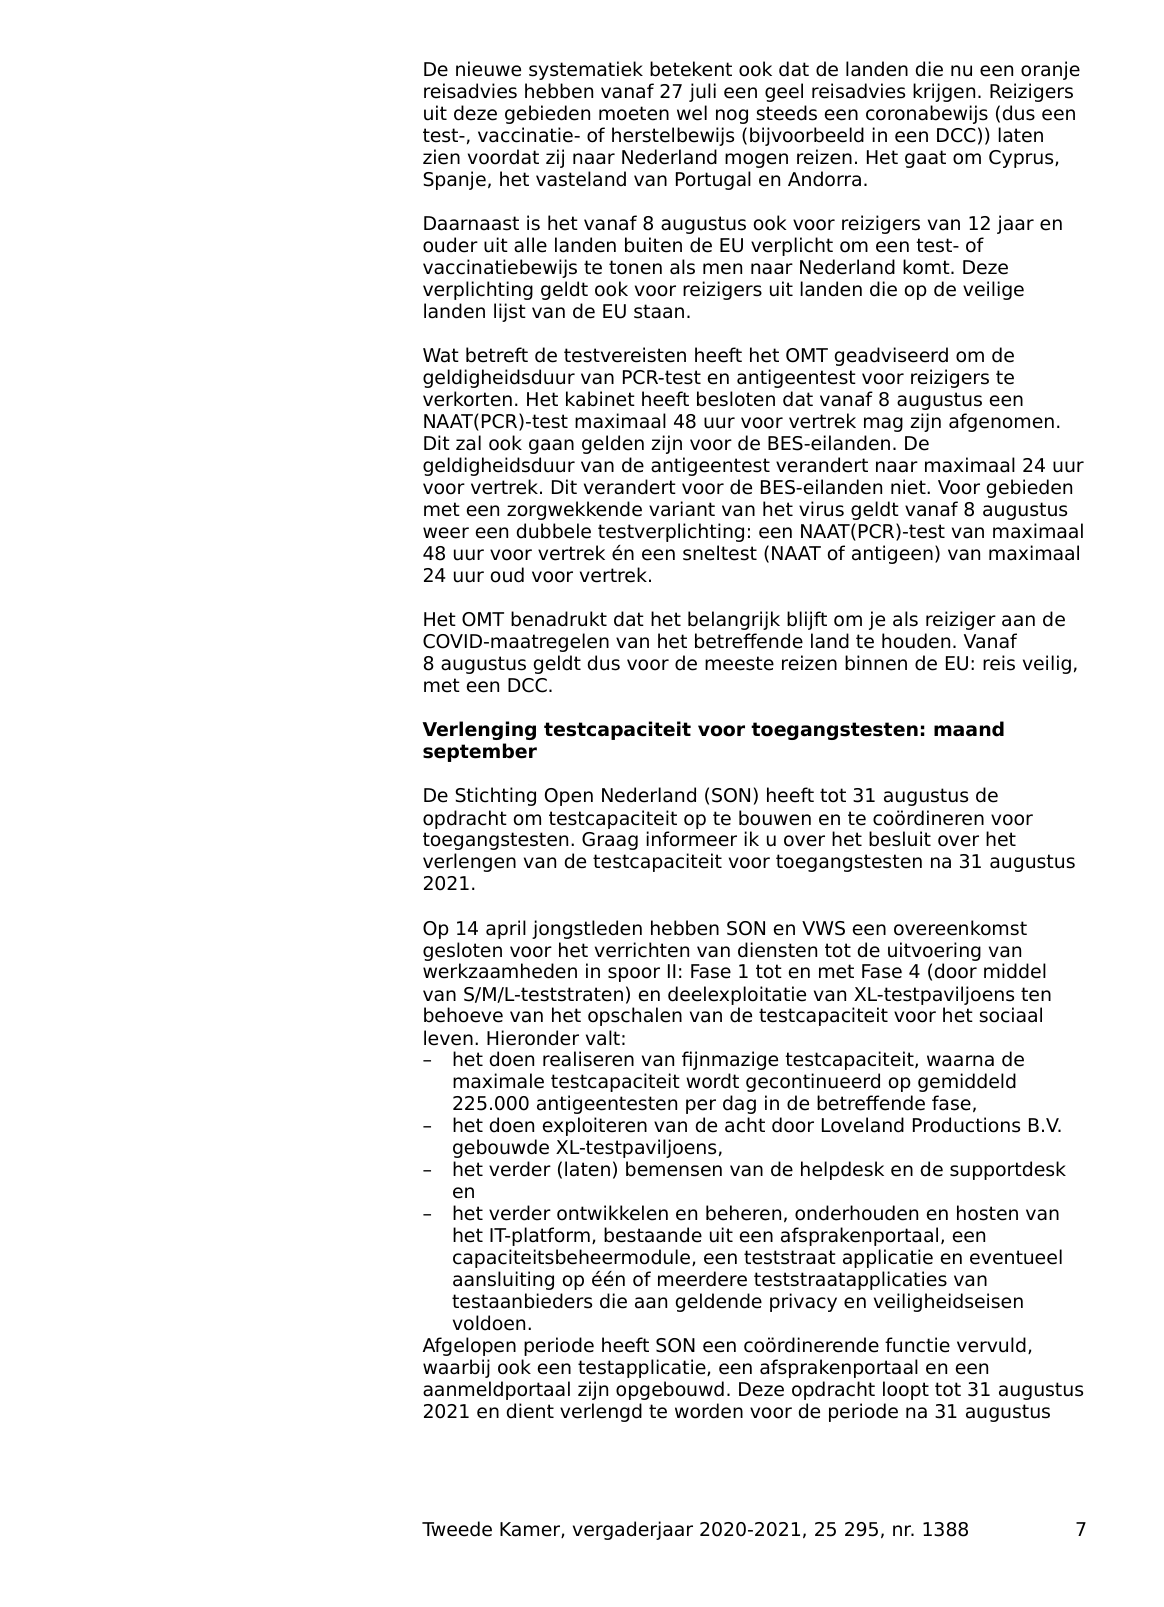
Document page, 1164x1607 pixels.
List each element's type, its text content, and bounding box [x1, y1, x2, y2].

text De Stichting Open Nederland (SON) heeft tot 31 augustus de opdracht om testcapaciteit op te bouwen en te coördineren voor toegangstesten. Graag informeer ik u over het besluit over het verlengen van de testcapaciteit voor toegangstesten na 31 augustus 2021. [422, 785, 1087, 895]
text – het verder (laten) bemensen van de helpdesk en de supportdesk en [422, 1159, 1087, 1203]
text – het verder ontwikkelen en beheren, onderhouden en hosten van het IT-platform, bestaande uit een afsprakenportaal, een capaciteitsbeheermodule, een teststraat applicatie en eventueel aansluiting op één of meerdere teststraatapplicaties van testaanbieders die aan geldende privacy en veiligheidseisen voldoen. [422, 1203, 1087, 1335]
text Het OMT benadrukt dat het belangrijk blijft om je als reiziger aan de COVID-maatregelen van het betreffende land te houden. Vanaf 8 augustus geldt dus voor de meeste reizen binnen de EU: reis veilig, met een DCC. [422, 609, 1087, 697]
text Daarnaast is het vanaf 8 augustus ook voor reizigers van 12 jaar en ouder uit alle landen buiten de EU verplicht om een test- of vaccinatiebewijs te tonen als men naar Nederland komt. Deze verplichting geldt ook voor reizigers uit landen die op de veilige landen lijst van de EU staan. [422, 213, 1087, 323]
text Wat betreft de testvereisten heeft het OMT geadviseerd om de geldigheidsduur van PCR-test en antigeentest voor reizigers te verkorten. Het kabinet heeft besloten dat vanaf 8 augustus een NAAT(PCR)-test maximaal 48 uur voor vertrek mag zijn afgenomen. Dit zal ook gaan gelden zijn voor de BES-eilanden. De geldigheidsduur van de antigeentest verandert naar maximaal 24 uur voor vertrek. Dit verandert voor de BES-eilanden niet. Voor gebieden met een zorgwekkende variant van het virus geldt vanaf 8 augustus weer een dubbele testverplichting: een NAAT(PCR)-test van maximaal 48 uur voor vertrek én een sneltest (NAAT of antigeen) van maximaal 24 uur oud voor vertrek. [422, 345, 1087, 587]
text Afgelopen periode heeft SON een coördinerende functie vervuld, waarbij ook een testapplicatie, een afsprakenportaal en een aanmeldportaal zijn opgebouwd. Deze opdracht loopt tot 31 augustus 2021 en dient verlengd te worden voor de periode na 31 augustus [422, 1335, 1087, 1423]
text – het doen realiseren van fijnmazige testcapaciteit, waarna de maximale testcapaciteit wordt gecontinueerd op gemiddeld 225.000 antigeentesten per dag in de betreffende fase, [422, 1049, 1087, 1115]
text Op 14 april jongstleden hebben SON en VWS een overeenkomst gesloten voor het verrichten van diensten tot de uitvoering van werkzaamheden in spoor II: Fase 1 tot en met Fase 4 (door middel van S/M/L-teststraten) en deelexploitatie van XL-testpaviljoens ten behoeve van het opschalen van de testcapaciteit voor het sociaal leven. Hieronder valt: [422, 917, 1087, 1049]
text – het doen exploiteren van de acht door Loveland Productions B.V. gebouwde XL-testpaviljoens, [422, 1115, 1087, 1159]
text De nieuwe systematiek betekent ook dat de landen die nu een oranje reisadvies hebben vanaf 27 juli een geel reisadvies krijgen. Reizigers uit deze gebieden moeten wel nog steeds een coronabewijs (dus een test-, vaccinatie- of herstelbewijs (bijvoorbeeld in een DCC)) laten zien voordat zij naar Nederland mogen reizen. Het gaat om Cyprus, Spanje, het vasteland van Portugal en Andorra. [422, 59, 1087, 191]
subtitle Verlenging testcapaciteit voor toegangstesten: maand september [422, 719, 1087, 763]
